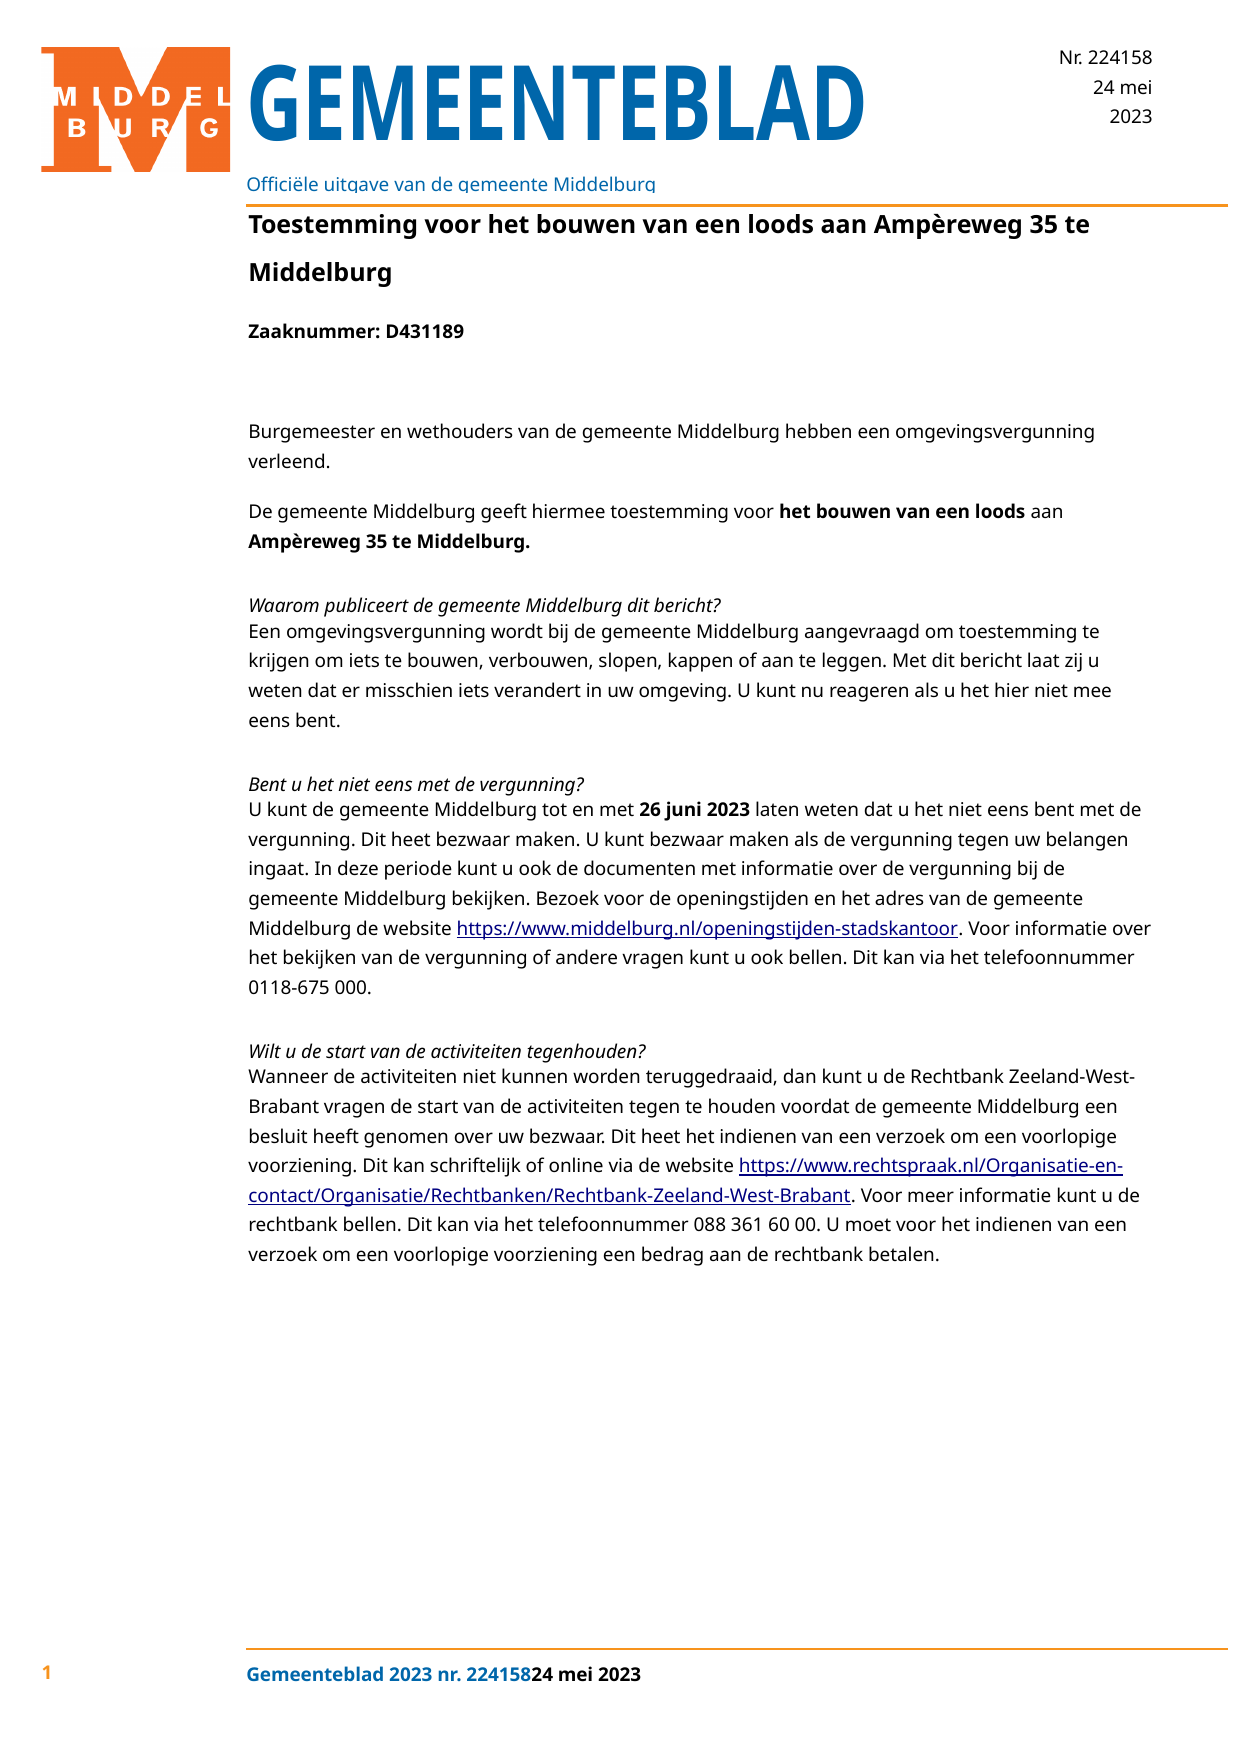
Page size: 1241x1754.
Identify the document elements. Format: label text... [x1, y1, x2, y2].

picture [41, 47, 231, 172]
text Wanneer de activiteiten niet kunnen worden teruggedraaid, dan kunt u de Rechtbank Zeeland-West-Brabant vragen de start van de activiteiten tegen te houden voordat de gemeente Middelburg een besluit heeft genomen over uw bezwaar. Dit heet het indienen van een verzoek om een voorlopige voorziening. Dit kan schriftelijk of online via de website https://www.rechtspraak.nl/Organisatie-en-contact/Organisatie/Rechtbanken/Rechtbank-Zeeland-West-Brabant. Voor meer informatie kunt u de rechtbank bellen. Dit kan via het telefoonnummer 088 361 60 00. U moet voor het indienen van een verzoek om een voorlopige voorziening een bedrag aan de rechtbank betalen. [248, 1064, 1152, 1267]
text Een omgevingsvergunning wordt bij de gemeente Middelburg aangevraagd om toestemming te krijgen om iets te bouwen, verbouwen, slopen, kappen of aan te leggen. Met dit bericht laat zij u weten dat er misschien iets verandert in uw omgeving. U kunt nu reageren als u het hier niet mee eens bent. [248, 618, 1152, 732]
text De gemeente Middelburg geeft hiermee toestemming voor het bouwen van een loods aan Ampèreweg 35 te Middelburg. [248, 499, 1152, 554]
text Zaaknummer: D431189 [248, 318, 1152, 344]
text Wilt u de start van de activiteiten tegenhouden? [248, 1038, 1152, 1064]
text Waarom publiceert de gemeente Middelburg dit bericht? [248, 592, 1152, 618]
text Bent u het niet eens met de vergunning? [248, 771, 1152, 796]
text Toestemming voor het bouwen van een loods aan Ampèreweg 35 te Middelburg [248, 207, 1152, 288]
text Burgemeester en wethouders van de gemeente Middelburg hebben een omgevingsvergunning verleend. [248, 419, 1152, 474]
text U kunt de gemeente Middelburg tot en met 26 juni 2023 laten weten dat u het niet eens bent met de vergunning. Dit heet bezwaar maken. U kunt bezwaar maken als de vergunning tegen uw belangen ingaat. In deze periode kunt u ook de documenten met informatie over de vergunning bij de gemeente Middelburg bekijken. Bezoek voor de openingstijden en het adres van de gemeente Middelburg de website https://www.middelburg.nl/openingstijden-stadskantoor. Voor informatie over het bekijken van de vergunning of andere vragen kunt u ook bellen. Dit kan via het telefoonnummer 0118-675 000. [248, 796, 1152, 1000]
